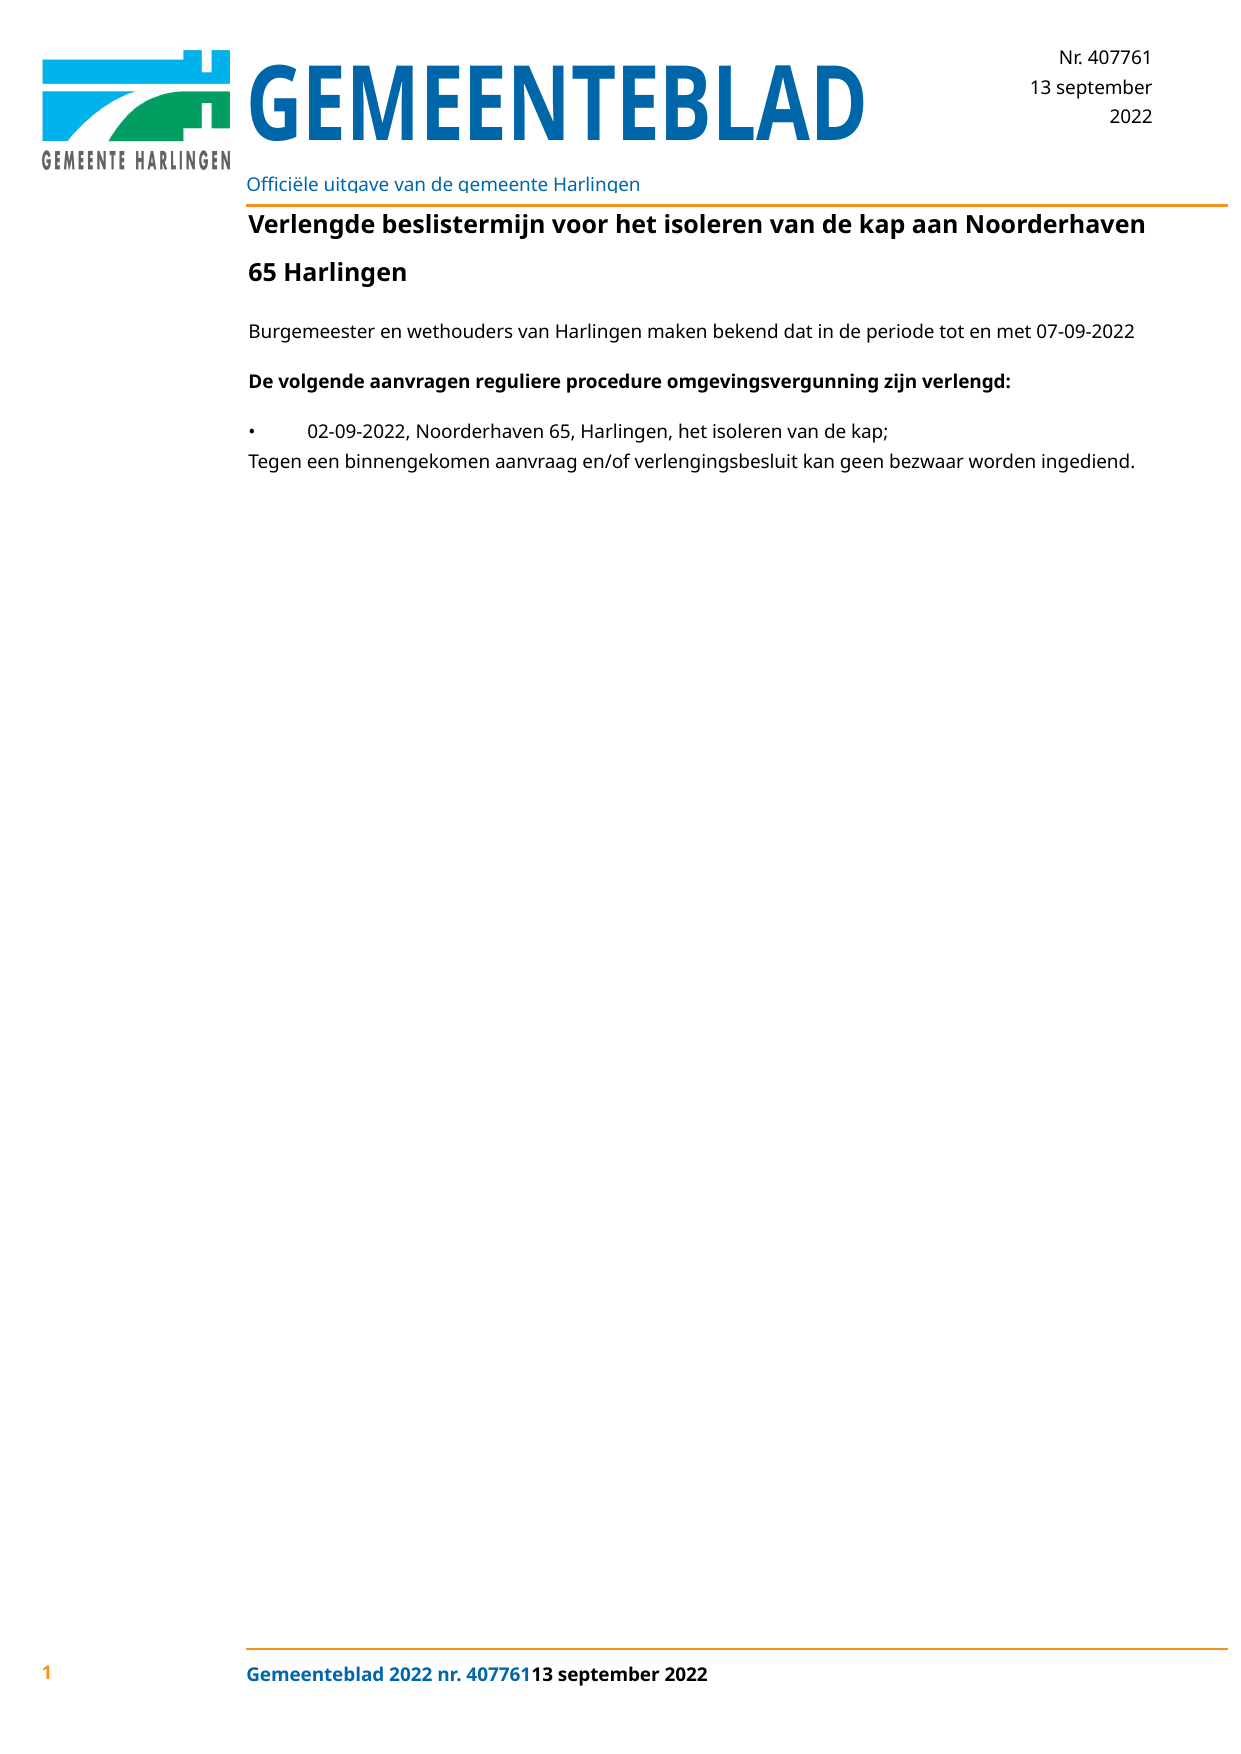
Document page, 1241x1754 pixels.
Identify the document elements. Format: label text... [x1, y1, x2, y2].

text De volgende aanvragen reguliere procedure omgevingsvergunning zijn verlengd: [248, 368, 1152, 394]
text Tegen een binnengekomen aanvraag en/of verlengingsbesluit kan geen bezwaar worden ingediend. [248, 448, 1152, 474]
list 02-09-2022, Noorderhaven 65, Harlingen, het isoleren van de kap; [248, 419, 1152, 444]
text Burgemeester en wethouders van Harlingen maken bekend dat in de periode tot en met 07-09-2022 [248, 318, 1152, 344]
picture [41, 47, 231, 172]
text Verlengde beslistermijn voor het isoleren van de kap aan Noorderhaven 65 Harlingen [248, 207, 1152, 288]
